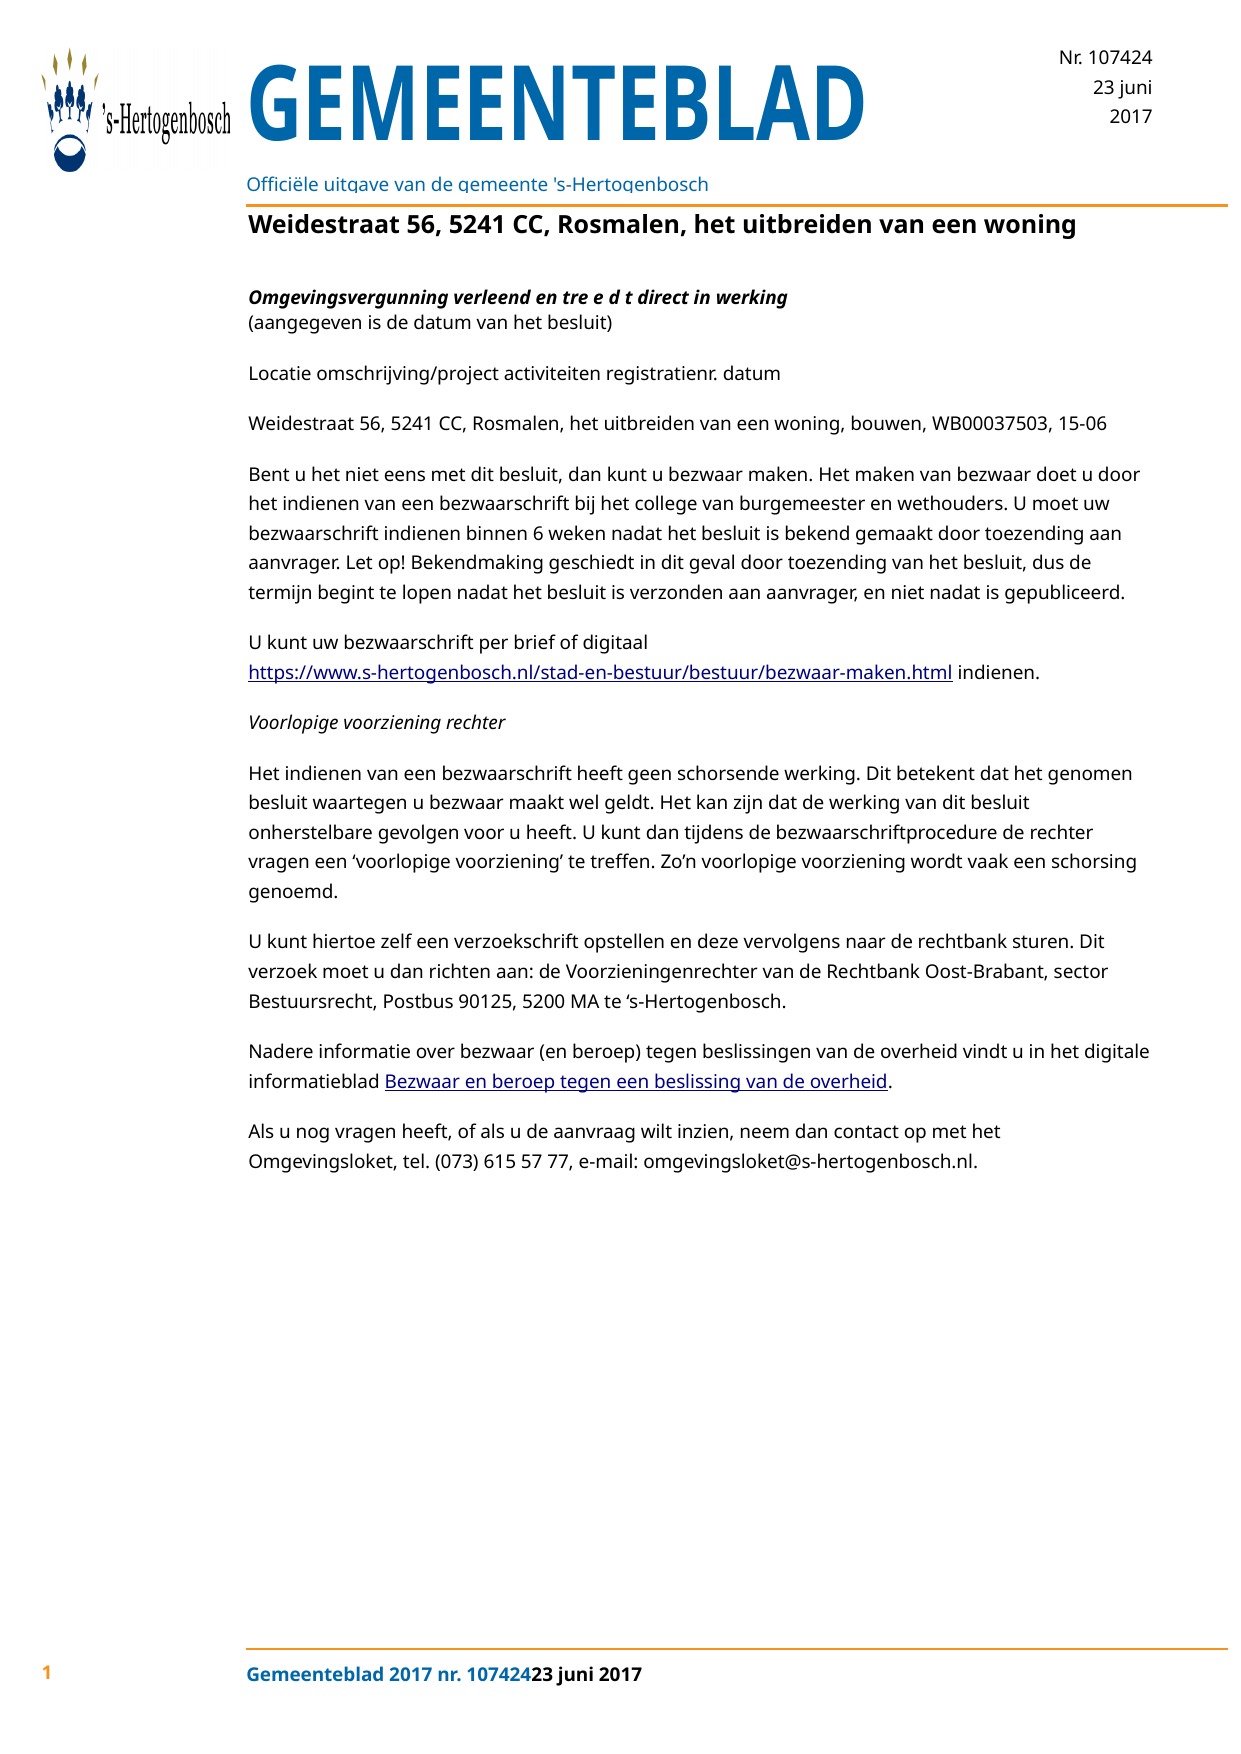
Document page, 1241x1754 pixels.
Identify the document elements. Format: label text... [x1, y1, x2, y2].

text Omgevingsvergunning verleend en tre e d t direct in werking [248, 284, 1152, 309]
text (aangegeven is de datum van het besluit) [248, 309, 1152, 335]
text Weidestraat 56, 5241 CC, Rosmalen, het uitbreiden van een woning, bouwen, WB00037503, 15-06 [248, 410, 1152, 436]
text Voorlopige voorziening rechter [248, 709, 1152, 735]
text Als u nog vragen heeft, of als u de aanvraag wilt inzien, neem dan contact op met het Omgevingsloket, tel. (073) 615 57 77, e-mail: omgevingsloket@s-hertogenbosch.nl. [248, 1118, 1152, 1174]
text Bent u het niet eens met dit besluit, dan kunt u bezwaar maken. Het maken van bezwaar doet u door het indienen van een bezwaarschrift bij het college van burgemeester en wethouders. U moet uw bezwaarschrift indienen binnen 6 weken nadat het besluit is bekend gemaakt door toezending aan aanvrager. Let op! Bekendmaking geschiedt in dit geval door toezending van het besluit, dus de termijn begint te lopen nadat het besluit is verzonden aan aanvrager, en niet nadat is gepubliceerd. [248, 461, 1152, 605]
text Locatie omschrijving/project activiteiten registratienr. datum [248, 360, 1152, 386]
text U kunt uw bezwaarschrift per brief of digitaal https://www.s-hertogenbosch.nl/stad-en-bestuur/bestuur/bezwaar-maken.html indienen. [248, 629, 1152, 685]
text Nadere informatie over bezwaar (en beroep) tegen beslissingen van de overheid vindt u in het digitale informatieblad Bezwaar en beroep tegen een beslissing van de overheid. [248, 1038, 1152, 1094]
text U kunt hiertoe zelf een verzoekschrift opstellen en deze vervolgens naar de rechtbank sturen. Dit verzoek moet u dan richten aan: de Voorzieningenrechter van de Rechtbank Oost-Brabant, sector Bestuursrecht, Postbus 90125, 5200 MA te ‘s-Hertogenbosch. [248, 929, 1152, 1014]
text Het indienen van een bezwaarschrift heeft geen schorsende werking. Dit betekent dat het genomen besluit waartegen u bezwaar maakt wel geldt. Het kan zijn dat de werking van dit besluit onherstelbare gevolgen voor u heeft. U kunt dan tijdens de bezwaarschriftprocedure de rechter vragen een ‘voorlopige voorziening’ te treffen. Zo’n voorlopige voorziening wordt vaak een schorsing genoemd. [248, 760, 1152, 904]
text Weidestraat 56, 5241 CC, Rosmalen, het uitbreiden van een woning [248, 207, 1152, 241]
picture [41, 47, 231, 172]
